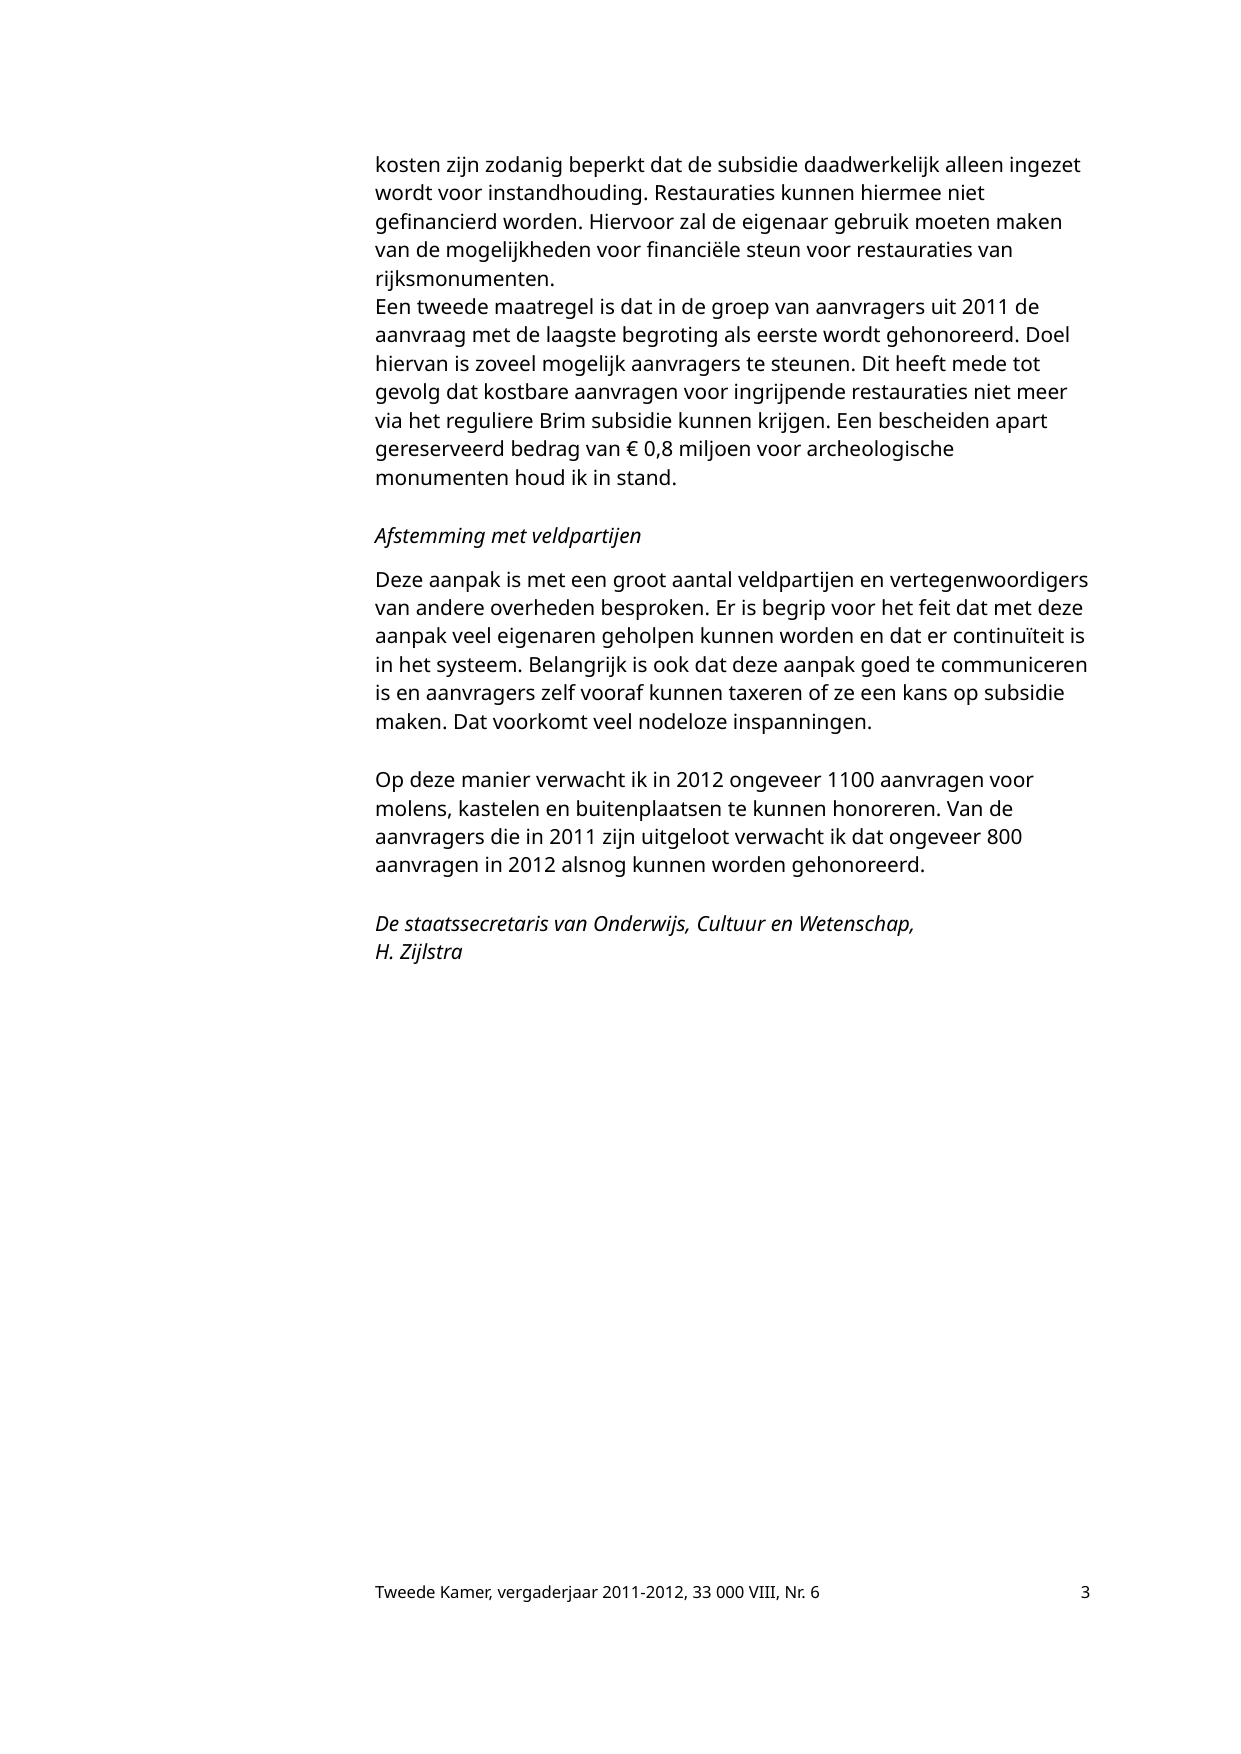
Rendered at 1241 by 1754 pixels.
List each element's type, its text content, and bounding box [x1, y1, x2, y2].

text Deze aanpak is met een groot aantal veldpartijen en vertegenwoordigers van andere overheden besproken. Er is begrip voor het feit dat met deze aanpak veel eigenaren geholpen kunnen worden en dat er continuïteit is in het systeem. Belangrijk is ook dat deze aanpak goed te communiceren is en aanvragers zelf vooraf kunnen taxeren of ze een kans op subsidie maken. Dat voorkomt veel nodeloze inspanningen. [375, 565, 1090, 735]
text H. Zijlstra [375, 937, 1090, 966]
text kosten zijn zodanig beperkt dat de subsidie daadwerkelijk alleen ingezet wordt voor instandhouding. Restauraties kunnen hiermee niet gefinancierd worden. Hiervoor zal de eigenaar gebruik moeten maken van de mogelijkheden voor financiële steun voor restauraties van rijksmonumenten. [375, 150, 1090, 292]
text De staatssecretaris van Onderwijs, Cultuur en Wetenschap, [375, 909, 1090, 937]
text Een tweede maatregel is dat in de groep van aanvragers uit 2011 de aanvraag met de laagste begroting als eerste wordt gehonoreerd. Doel hiervan is zoveel mogelijk aanvragers te steunen. Dit heeft mede tot gevolg dat kostbare aanvragen voor ingrijpende restauraties niet meer via het reguliere Brim subsidie kunnen krijgen. Een bescheiden apart gereserveerd bedrag van € 0,8 miljoen voor archeologische monumenten houd ik in stand. [375, 292, 1090, 491]
text Afstemming met veldpartijen [375, 521, 1090, 550]
text Op deze manier verwacht ik in 2012 ongeveer 1100 aanvragen voor molens, kastelen en buitenplaatsen te kunnen honoreren. Van de aanvragers die in 2011 zijn uitgeloot verwacht ik dat ongeveer 800 aanvragen in 2012 alsnog kunnen worden gehonoreerd. [375, 765, 1090, 879]
